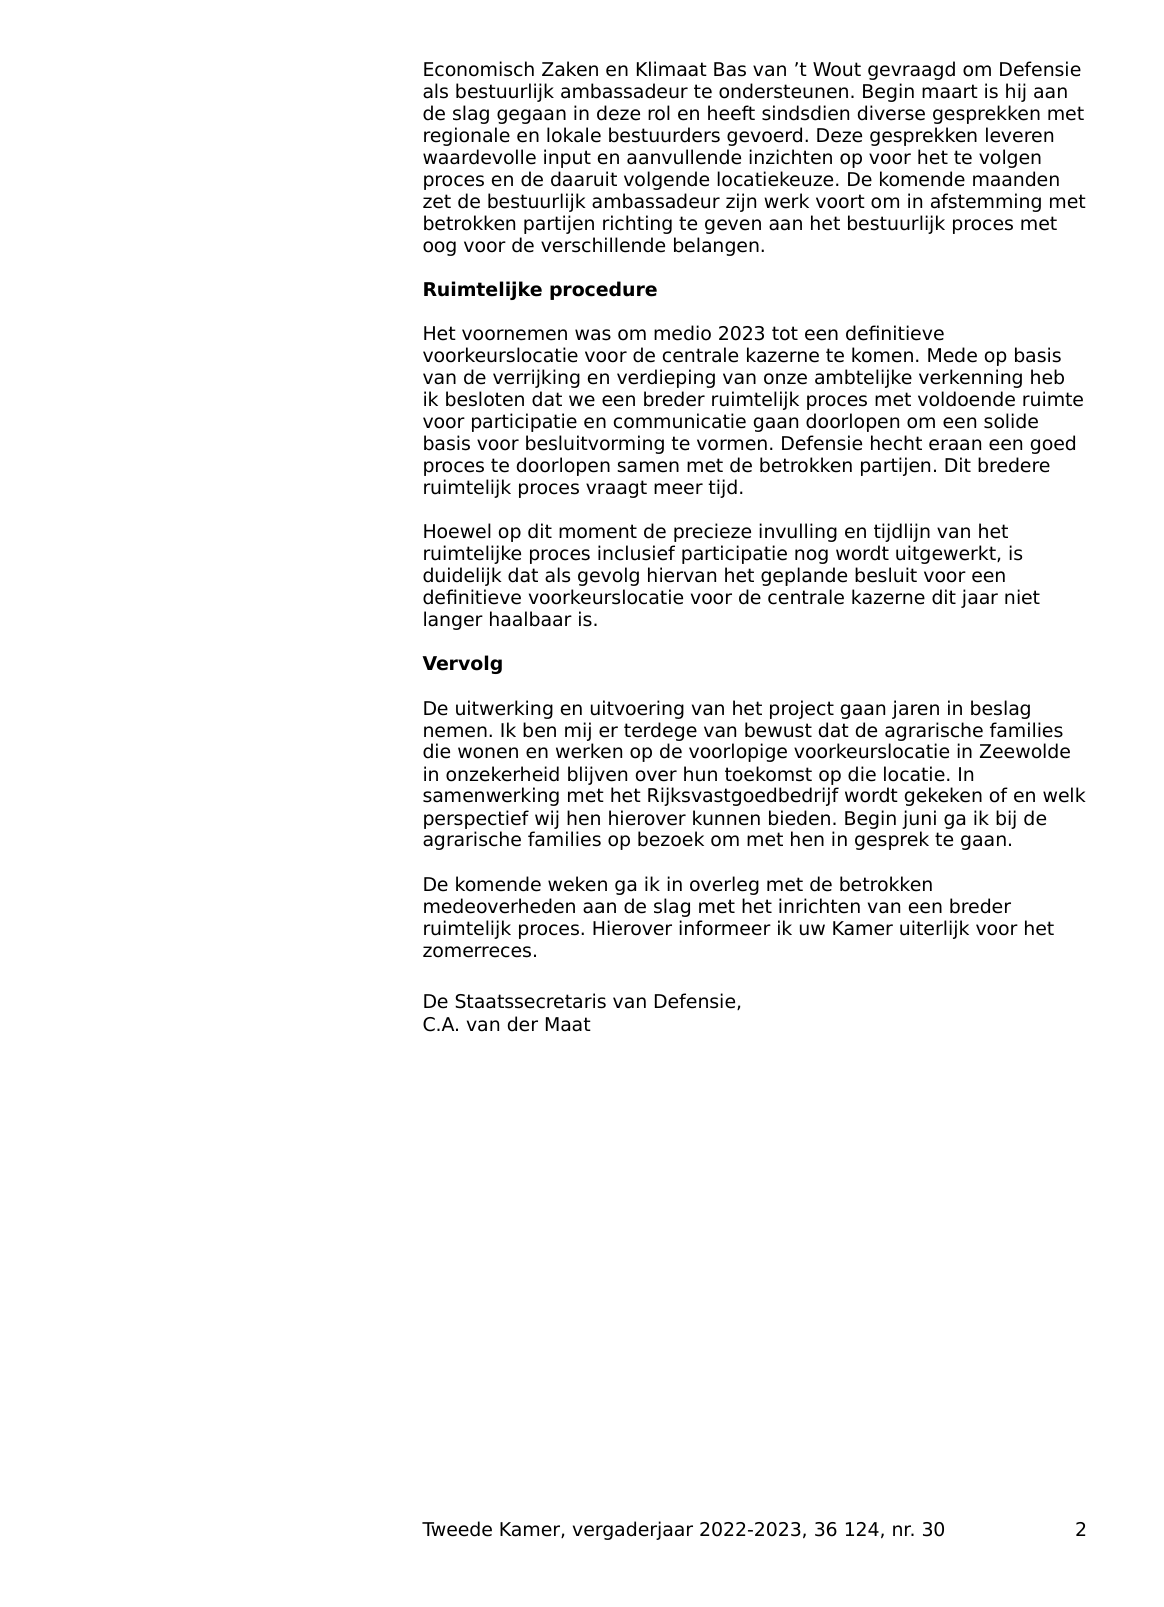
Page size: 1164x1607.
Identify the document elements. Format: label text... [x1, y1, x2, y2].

subtitle Vervolg [422, 653, 1087, 675]
subtitle Ruimtelijke procedure [422, 279, 1087, 301]
text Hoewel op dit moment de precieze invulling en tijdlijn van het ruimtelijke proces inclusief participatie nog wordt uitgewerkt, is duidelijk dat als gevolg hiervan het geplande besluit voor een definitieve voorkeurslocatie voor de centrale kazerne dit jaar niet langer haalbaar is. [422, 521, 1087, 631]
text De Staatssecretaris van Defensie, C.A. van der Maat [422, 991, 1087, 1035]
text De uitwerking en uitvoering van het project gaan jaren in beslag nemen. Ik ben mij er terdege van bewust dat de agrarische families die wonen en werken op de voorlopige voorkeurslocatie in Zeewolde in onzekerheid blijven over hun toekomst op die locatie. In samenwerking met het Rijksvastgoedbedrijf wordt gekeken of en welk perspectief wij hen hierover kunnen bieden. Begin juni ga ik bij de agrarische families op bezoek om met hen in gesprek te gaan. [422, 697, 1087, 851]
text Het voornemen was om medio 2023 tot een definitieve voorkeurslocatie voor de centrale kazerne te komen. Mede op basis van de verrijking en verdieping van onze ambtelijke verkenning heb ik besloten dat we een breder ruimtelijk proces met voldoende ruimte voor participatie en communicatie gaan doorlopen om een solide basis voor besluitvorming te vormen. Defensie hecht eraan een goed proces te doorlopen samen met de betrokken partijen. Dit bredere ruimtelijk proces vraagt meer tijd. [422, 323, 1087, 499]
text Economisch Zaken en Klimaat Bas van ’t Wout gevraagd om Defensie als bestuurlijk ambassadeur te ondersteunen. Begin maart is hij aan de slag gegaan in deze rol en heeft sindsdien diverse gesprekken met regionale en lokale bestuurders gevoerd. Deze gesprekken leveren waardevolle input en aanvullende inzichten op voor het te volgen proces en de daaruit volgende locatiekeuze. De komende maanden zet de bestuurlijk ambassadeur zijn werk voort om in afstemming met betrokken partijen richting te geven aan het bestuurlijk proces met oog voor de verschillende belangen. [422, 59, 1087, 257]
text De komende weken ga ik in overleg met de betrokken medeoverheden aan de slag met het inrichten van een breder ruimtelijk proces. Hierover informeer ik uw Kamer uiterlijk voor het zomerreces. [422, 873, 1087, 961]
